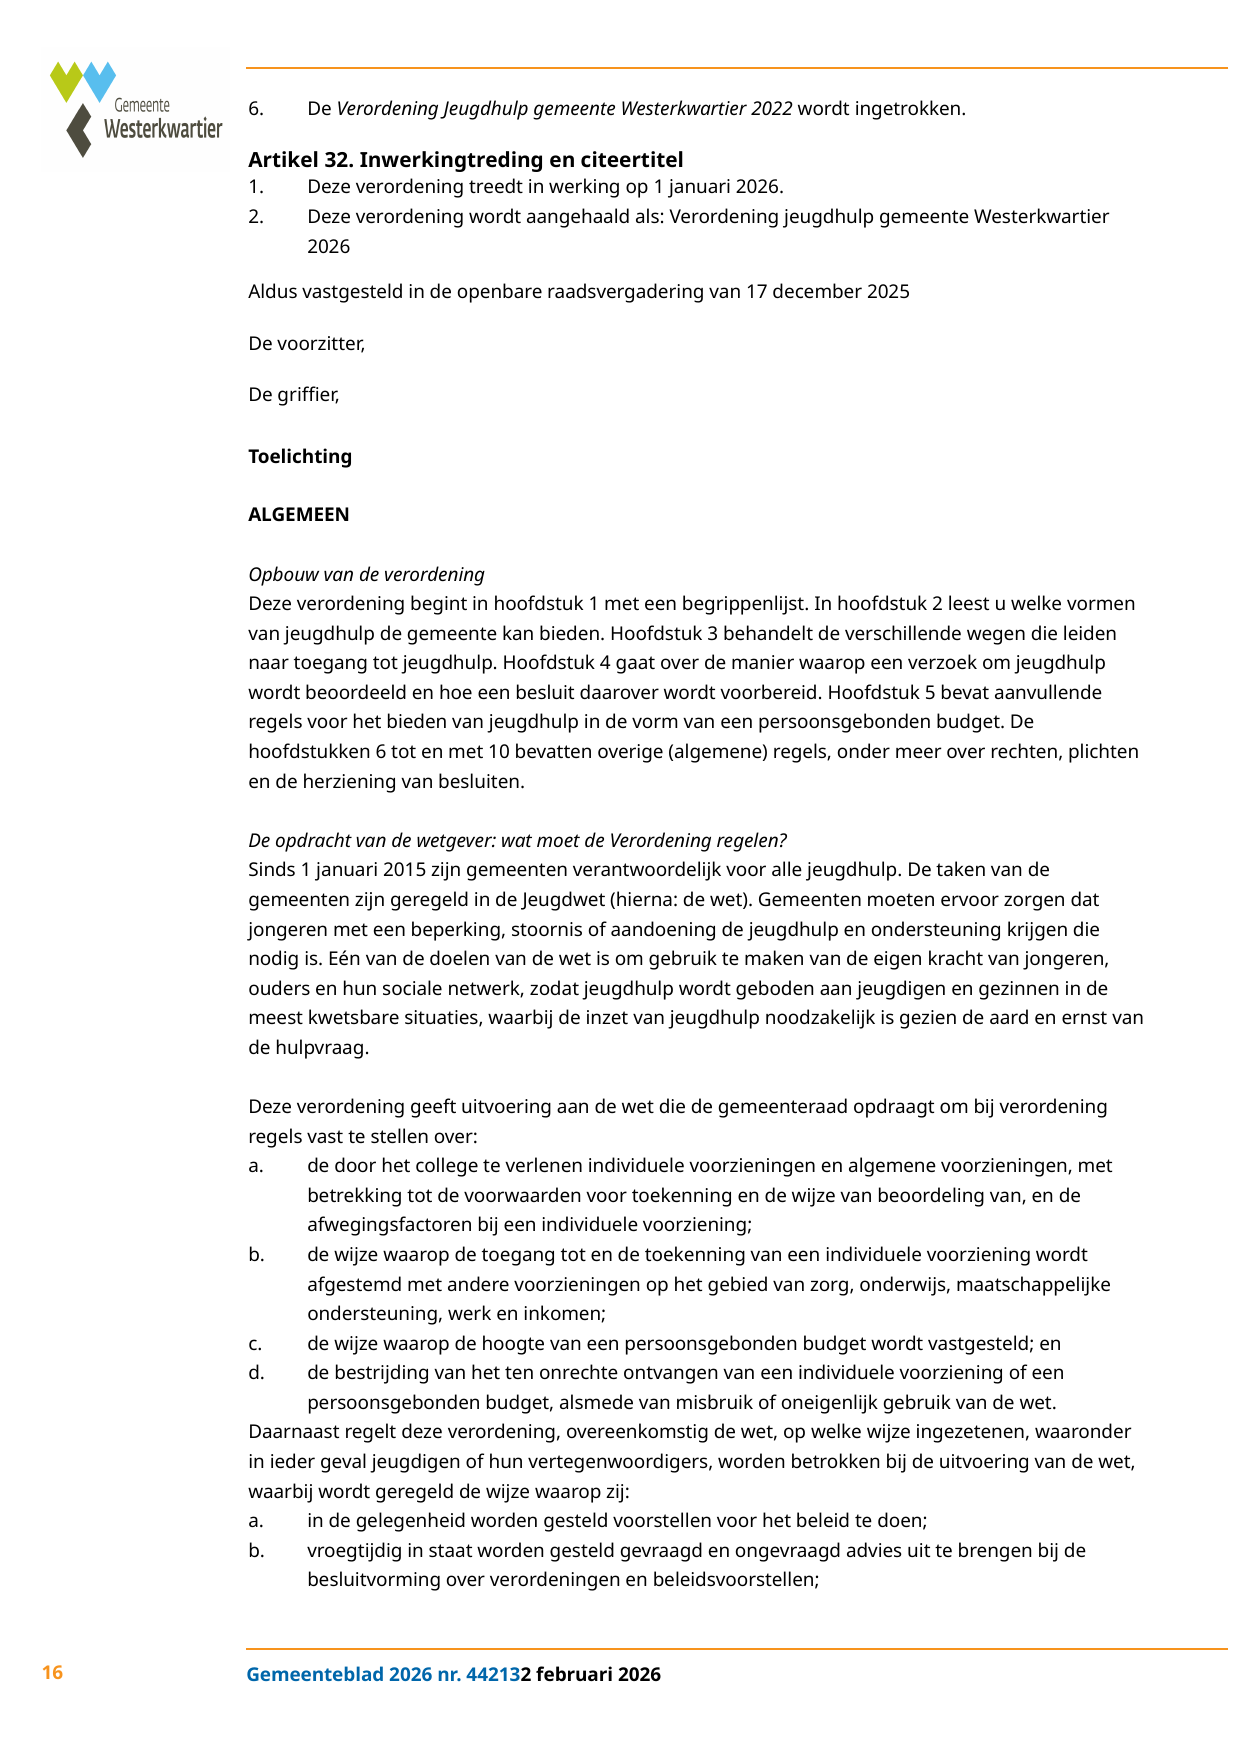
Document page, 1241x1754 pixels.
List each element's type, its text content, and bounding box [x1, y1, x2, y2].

list de wijze waarop de toegang tot en de toekenning van een individuele voorziening wordt afgestemd met andere voorzieningen op het gebied van zorg, onderwijs, maatschappelijke ondersteuning, werk en inkomen; [248, 1241, 1152, 1326]
picture [41, 47, 231, 172]
text De opdracht van de wetgever: wat moet de Verordening regelen? [248, 827, 1152, 853]
text De griffier, [248, 381, 1152, 407]
text Deze verordening begint in hoofdstuk 1 met een begrippenlijst. In hoofdstuk 2 leest u welke vormen van jeugdhulp de gemeente kan bieden. Hoofdstuk 3 behandelt de verschillende wegen die leiden naar toegang tot jeugdhulp. Hoofdstuk 4 gaat over de manier waarop een verzoek om jeugdhulp wordt beoordeeld en hoe een besluit daarover wordt voorbereid. Hoofdstuk 5 bevat aanvullende regels voor het bieden van jeugdhulp in de vorm van een persoonsgebonden budget. De hoofdstukken 6 tot en met 10 bevatten overige (algemene) regels, onder meer over rechten, plichten en de herziening van besluiten. [248, 590, 1152, 794]
list de bestrijding van het ten onrechte ontvangen van een individuele voorziening of een persoonsgebonden budget, alsmede van misbruik of oneigenlijk gebruik van de wet. [248, 1359, 1152, 1415]
list in de gelegenheid worden gesteld voorstellen voor het beleid te doen; [248, 1507, 1152, 1533]
text Opbouw van de verordening [248, 561, 1152, 587]
text Deze verordening geeft uitvoering aan de wet die de gemeenteraad opdraagt om bij verordening regels vast te stellen over: [248, 1093, 1152, 1149]
text ALGEMEEN [248, 502, 1152, 527]
list vroegtijdig in staat worden gesteld gevraagd en ongevraagd advies uit te brengen bij de besluitvorming over verordeningen en beleidsvoorstellen; [248, 1537, 1152, 1592]
list De Verordening Jeugdhulp gemeente Westerkwartier 2022 wordt ingetrokken. [248, 95, 1152, 121]
text Daarnaast regelt deze verordening, overeenkomstig de wet, op welke wijze ingezetenen, waaronder in ieder geval jeugdigen of hun vertegenwoordigers, worden betrokken bij de uitvoering van de wet, waarbij wordt geregeld de wijze waarop zij: [248, 1419, 1152, 1504]
list Deze verordening treedt in werking op 1 januari 2026. [248, 174, 1152, 199]
list de door het college te verlenen individuele voorzieningen en algemene voorzieningen, met betrekking tot de voorwaarden voor toekenning en de wijze van beoordeling van, en de afwegingsfactoren bij een individuele voorziening; [248, 1152, 1152, 1237]
text Toelichting [248, 433, 1152, 472]
text Aldus vastgesteld in de openbare raadsvergadering van 17 december 2025 [248, 278, 1152, 304]
list de wijze waarop de hoogte van een persoonsgebonden budget wordt vastgesteld; en [248, 1330, 1152, 1356]
list Deze verordening wordt aangehaald als: Verordening jeugdhulp gemeente Westerkwartier 2026 [248, 203, 1152, 258]
text Artikel 32. Inwerkingtreding en citeertitel [248, 145, 1152, 174]
text De voorzitter, [248, 330, 1152, 356]
text Sinds 1 januari 2015 zijn gemeenten verantwoordelijk voor alle jeugdhulp. De taken van de gemeenten zijn geregeld in de Jeugdwet (hierna: de wet). Gemeenten moeten ervoor zorgen dat jongeren met een beperking, stoornis of aandoening de jeugdhulp en ondersteuning krijgen die nodig is. Eén van de doelen van de wet is om gebruik te maken van de eigen kracht van jongeren, ouders en hun sociale netwerk, zodat jeugdhulp wordt geboden aan jeugdigen en gezinnen in de meest kwetsbare situaties, waarbij de inzet van jeugdhulp noodzakelijk is gezien de aard en ernst van de hulpvraag. [248, 857, 1152, 1060]
